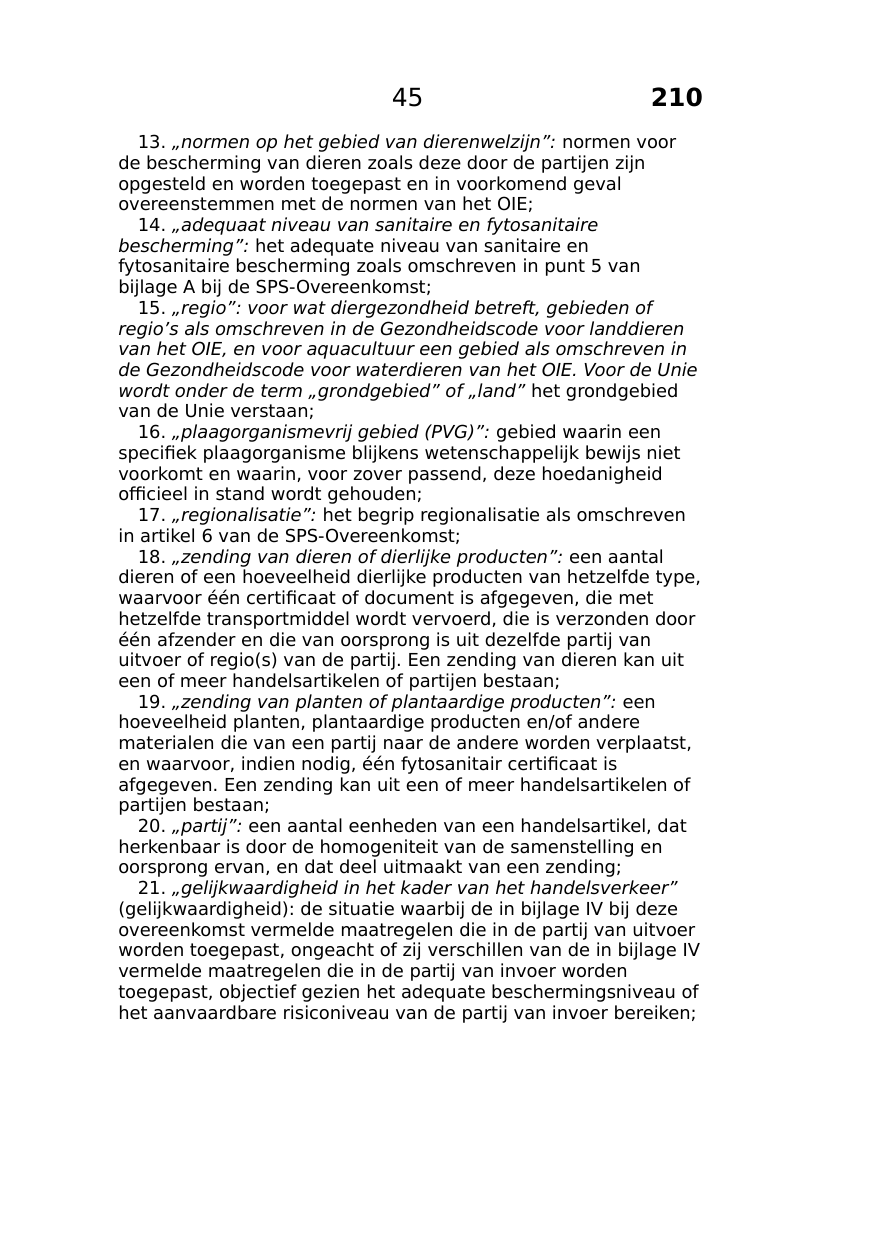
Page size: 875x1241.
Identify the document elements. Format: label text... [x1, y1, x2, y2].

text 14. „adequaat niveau van sanitaire en fytosanitaire bescherming”: het adequate niveau van sanitaire en fytosanitaire bescherming zoals omschreven in punt 5 van bijlage A bij de SPS-Overeenkomst; [118, 215, 703, 298]
text 19. „zending van planten of plantaardige producten”: een hoeveelheid planten, plantaardige producten en/of andere materialen die van een partij naar de andere worden verplaatst, en waarvoor, indien nodig, één fytosanitair certificaat is afgegeven. Een zending kan uit een of meer handelsartikelen of partijen bestaan; [118, 692, 703, 816]
text 16. „plaagorganismevrij gebied (PVG)”: gebied waarin een specifiek plaagorganisme blijkens wetenschappelijk bewijs niet voorkomt en waarin, voor zover passend, deze hoedanigheid officieel in stand wordt gehouden; [118, 422, 703, 505]
text 13. „normen op het gebied van dierenwelzijn”: normen voor de bescherming van dieren zoals deze door de partijen zijn opgesteld en worden toegepast en in voorkomend geval overeenstemmen met de normen van het OIE; [118, 132, 703, 215]
text 18. „zending van dieren of dierlijke producten”: een aantal dieren of een hoeveelheid dierlijke producten van hetzelfde type, waarvoor één certificaat of document is afgegeven, die met hetzelfde transportmiddel wordt vervoerd, die is verzonden door één afzender en die van oorsprong is uit dezelfde partij van uitvoer of regio(s) van de partij. Een zending van dieren kan uit een of meer handelsartikelen of partijen bestaan; [118, 546, 703, 692]
text 17. „regionalisatie”: het begrip regionalisatie als omschreven in artikel 6 van de SPS-Overeenkomst; [118, 505, 703, 546]
text 20. „partij”: een aantal eenheden van een handelsartikel, dat herkenbaar is door de homogeniteit van de samenstelling en oorsprong ervan, en dat deel uitmaakt van een zending; [118, 816, 703, 878]
text 21. „gelijkwaardigheid in het kader van het handelsverkeer” (gelijkwaardigheid): de situatie waarbij de in bijlage IV bij deze overeenkomst vermelde maatregelen die in de partij van uitvoer worden toegepast, ongeacht of zij verschillen van de in bijlage IV vermelde maatregelen die in de partij van invoer worden toegepast, objectief gezien het adequate beschermingsniveau of het aanvaardbare risiconiveau van de partij van invoer bereiken; [118, 878, 703, 1023]
text 15. „regio”: voor wat diergezondheid betreft, gebieden of regio’s als omschreven in de Gezondheidscode voor landdieren van het OIE, en voor aquacultuur een gebied als omschreven in de Gezondheidscode voor waterdieren van het OIE. Voor de Unie wordt onder de term „grondgebied” of „land” het grondgebied van de Unie verstaan; [118, 298, 703, 422]
